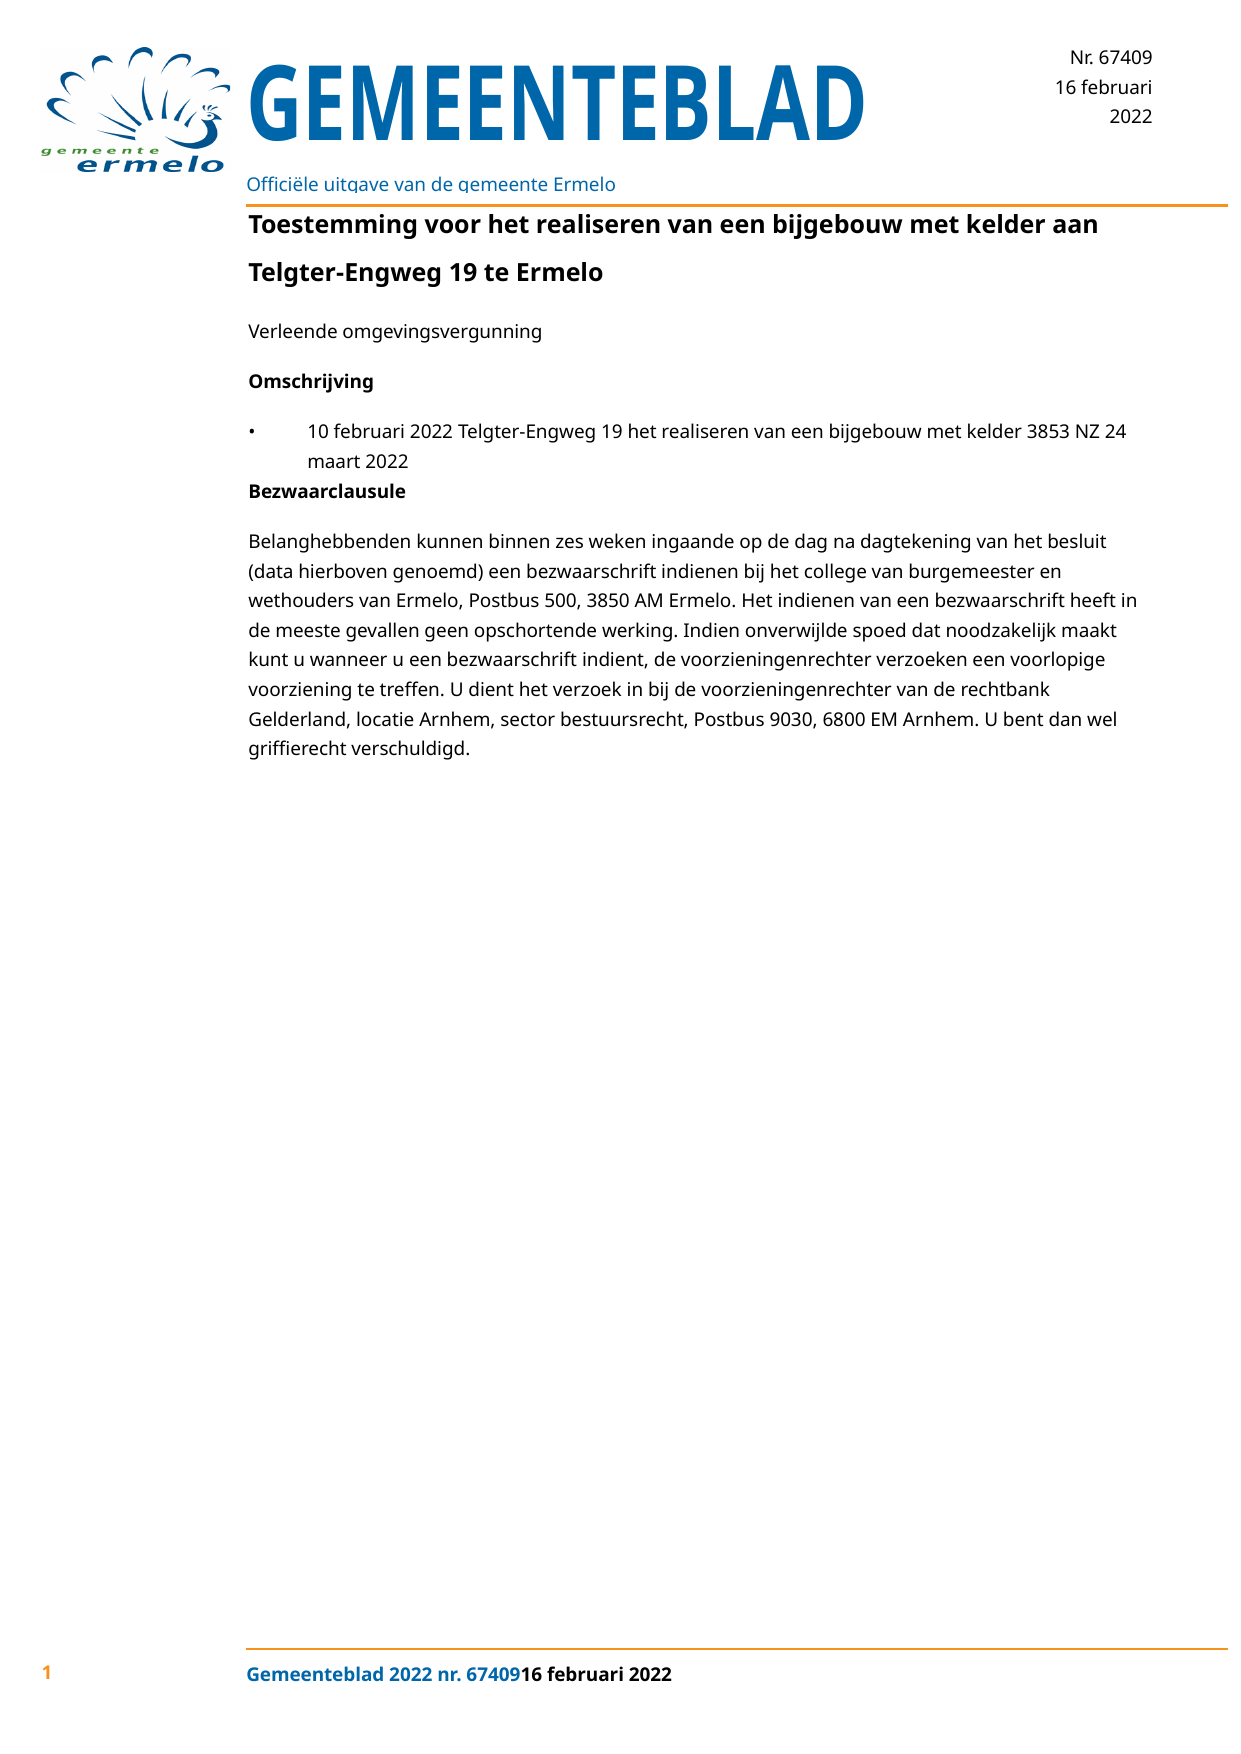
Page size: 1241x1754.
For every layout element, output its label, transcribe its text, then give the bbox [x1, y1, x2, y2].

picture [41, 47, 231, 172]
text Toestemming voor het realiseren van een bijgebouw met kelder aan Telgter-Engweg 19 te Ermelo [248, 207, 1152, 288]
text Omschrijving [248, 368, 1152, 394]
text Verleende omgevingsvergunning [248, 318, 1152, 344]
text Belanghebbenden kunnen binnen zes weken ingaande op de dag na dagtekening van het besluit (data hierboven genoemd) een bezwaarschrift indienen bij het college van burgemeester en wethouders van Ermelo, Postbus 500, 3850 AM Ermelo. Het indienen van een bezwaarschrift heeft in de meeste gevallen geen opschortende werking. Indien onverwijlde spoed dat noodzakelijk maakt kunt u wanneer u een bezwaarschrift indient, de voorzieningenrechter verzoeken een voorlopige voorziening te treffen. U dient het verzoek in bij de voorzieningenrechter van de rechtbank Gelderland, locatie Arnhem, sector bestuursrecht, Postbus 9030, 6800 EM Arnhem. U bent dan wel griffierecht verschuldigd. [248, 528, 1152, 761]
text Bezwaarclausule [248, 478, 1152, 504]
list 10 februari 2022 Telgter-Engweg 19 het realiseren van een bijgebouw met kelder 3853 NZ 24 maart 2022 [248, 419, 1152, 474]
